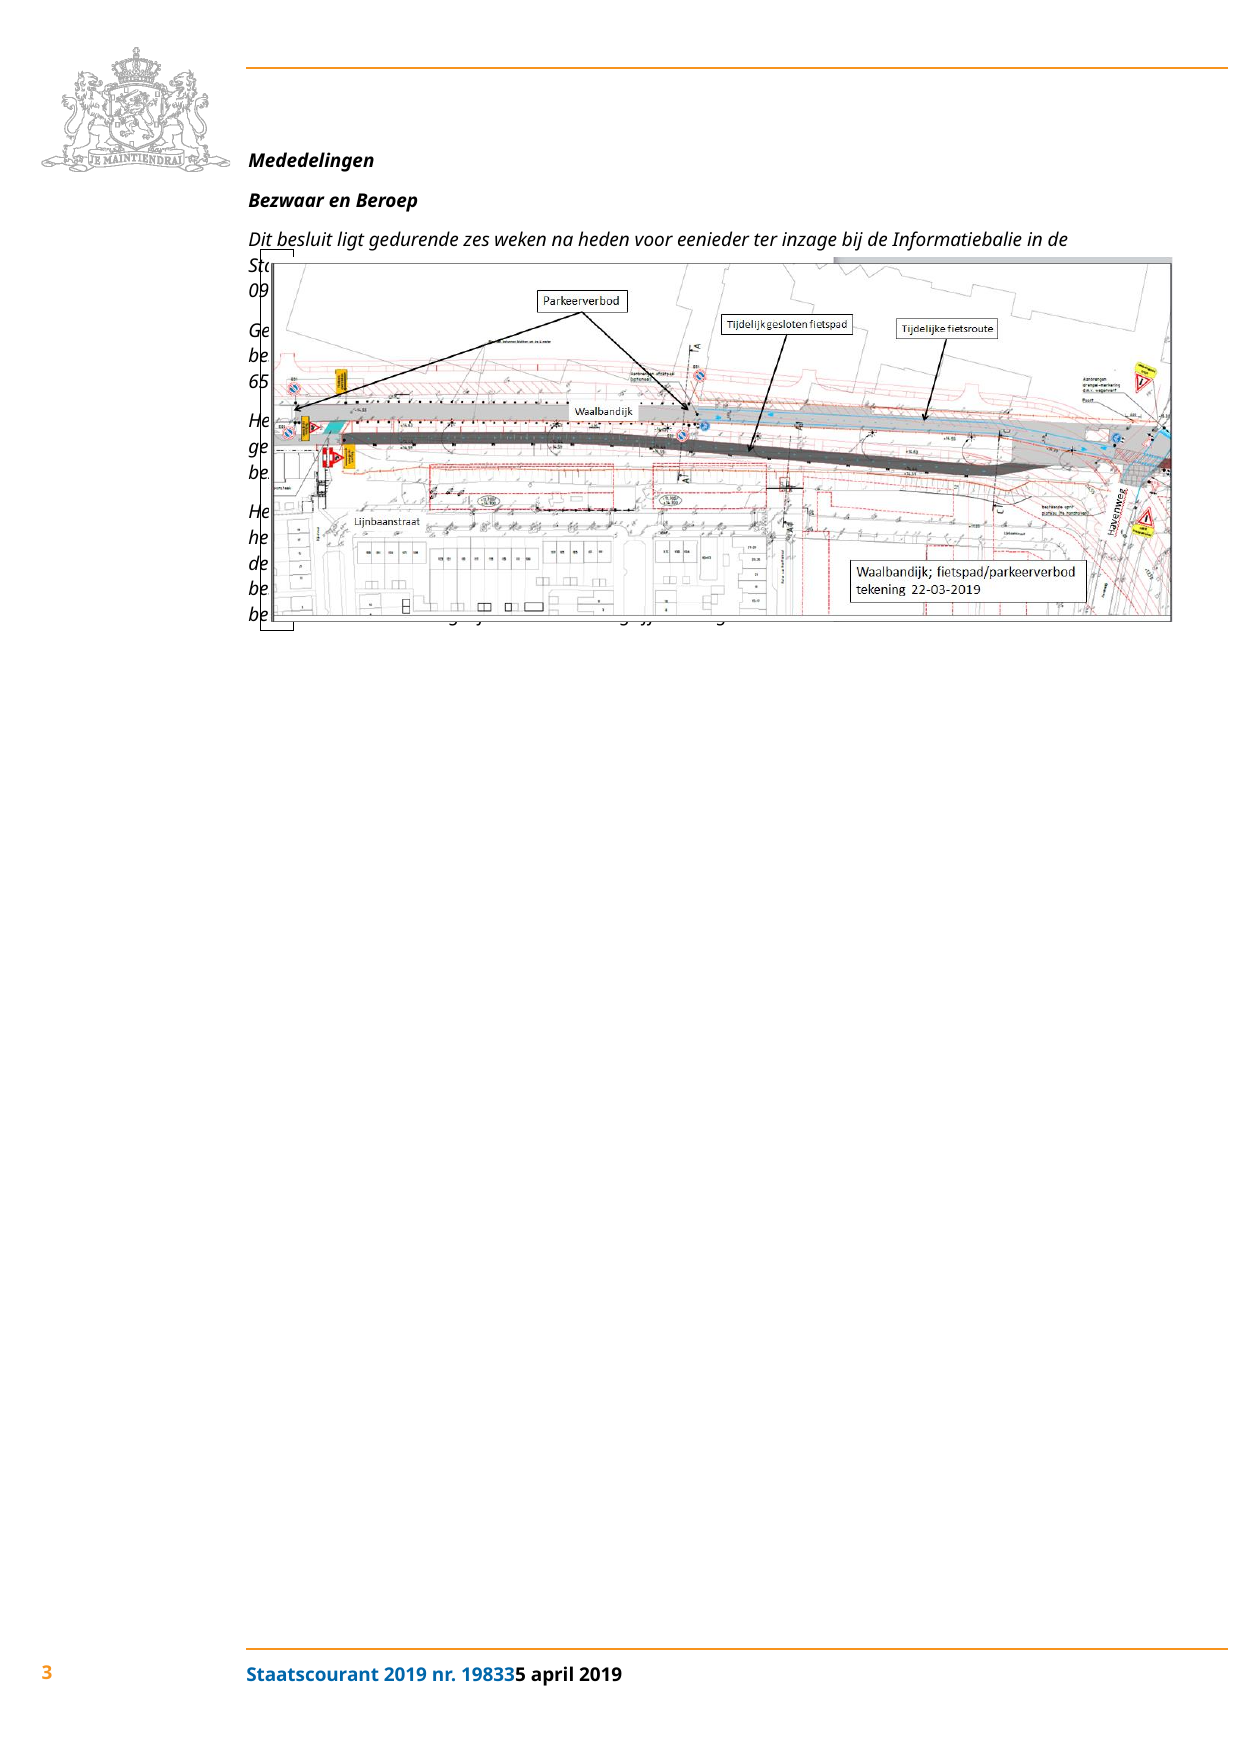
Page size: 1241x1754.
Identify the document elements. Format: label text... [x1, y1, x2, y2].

text Bezwaar en Beroep [248, 187, 1152, 213]
text Dit besluit ligt gedurende zes weken na heden voor eenieder ter inzage bij de Informatiebalie in de Stadswinkel, Mariënburg 75 Nijmegen (maandag t/m vrijdag van 09.00-17.00 uur en op donderdag van 09.00-20.00 uur). [248, 226, 1152, 303]
picture [41, 47, 231, 172]
text Mededelingen [248, 148, 1152, 173]
picture [268, 257, 1173, 622]
